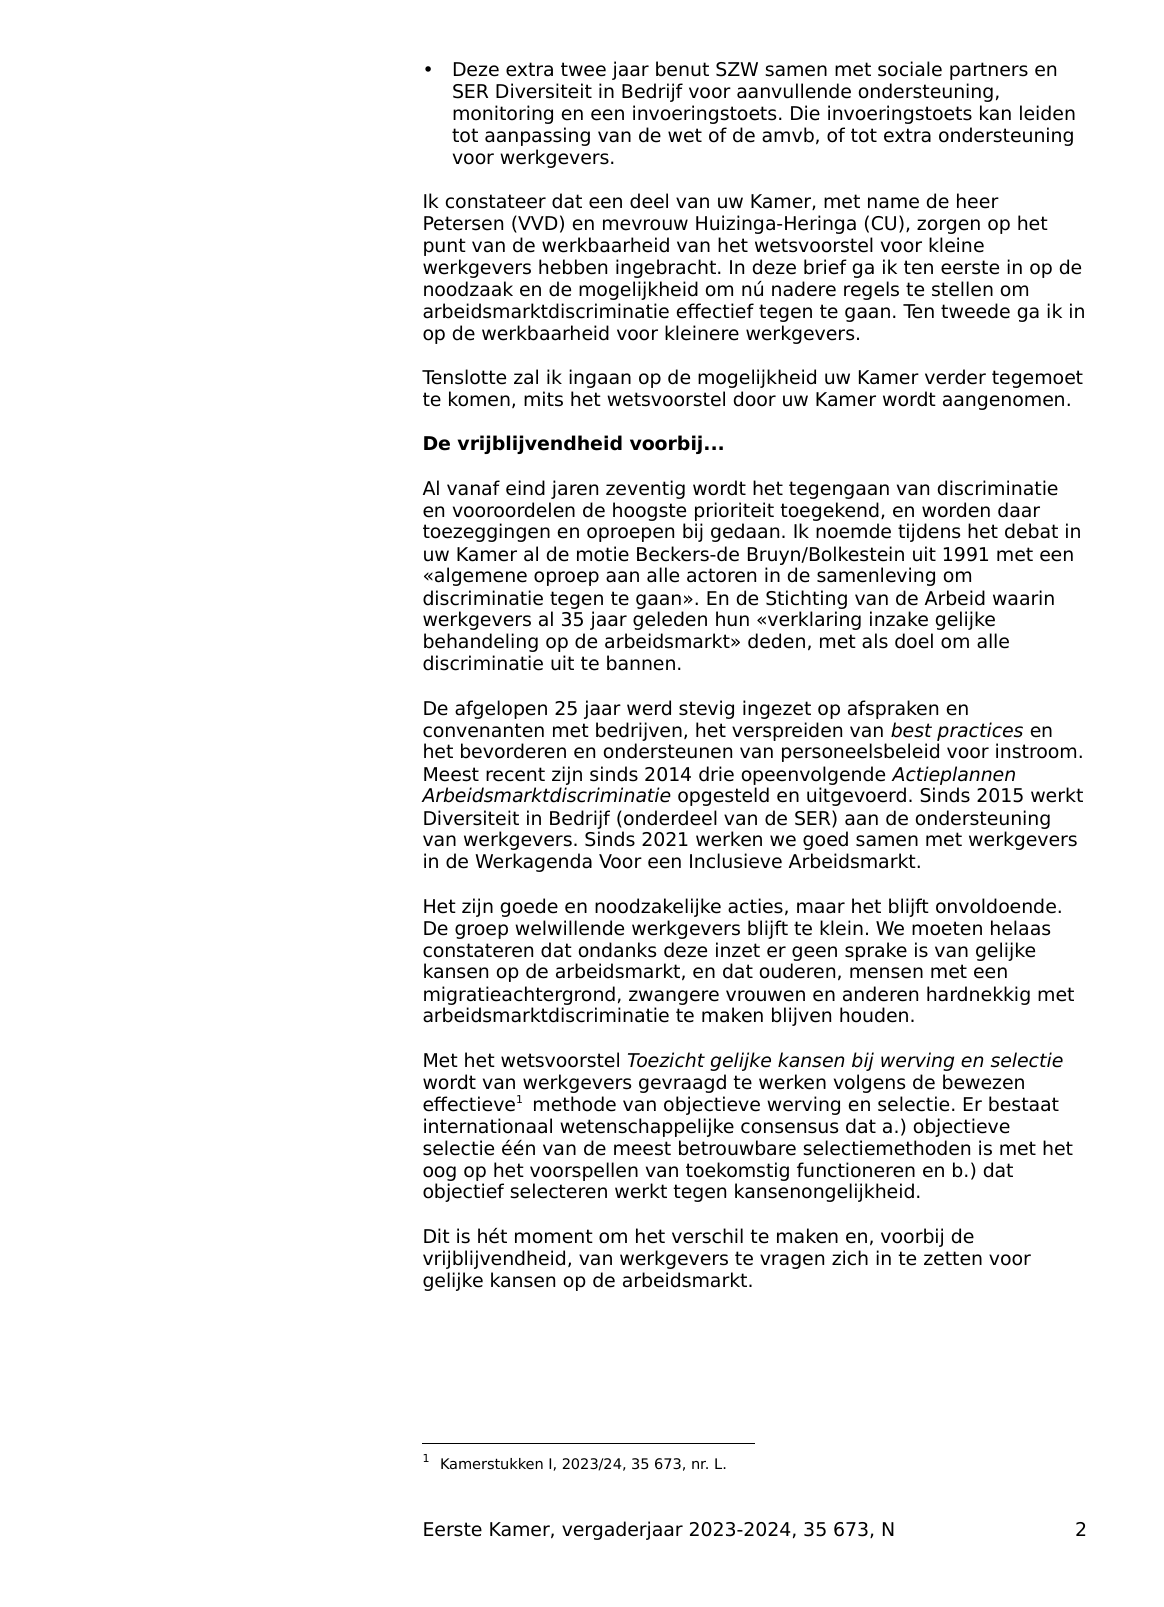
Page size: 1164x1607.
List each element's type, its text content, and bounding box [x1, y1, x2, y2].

text Dit is hét moment om het verschil te maken en, voorbij de vrijblijvendheid, van werkgevers te vragen zich in te zetten voor gelijke kansen op de arbeidsmarkt. [422, 1226, 1087, 1292]
text • Deze extra twee jaar benut SZW samen met sociale partners en SER Diversiteit in Bedrijf voor aanvullende ondersteuning, monitoring en een invoeringstoets. Die invoeringstoets kan leiden tot aanpassing van de wet of de amvb, of tot extra ondersteuning voor werkgevers. [422, 59, 1087, 169]
text Met het wetsvoorstel Toezicht gelijke kansen bij werving en selectie wordt van werkgevers gevraagd te werken volgens de bewezen effectieve methode van objectieve werving en selectie. Er bestaat internationaal wetenschappelijke consensus dat a.) objectieve selectie één van de meest betrouwbare selectiemethoden is met het oog op het voorspellen van toekomstig functioneren en b.) dat objectief selecteren werkt tegen kansenongelijkheid. [422, 1049, 1087, 1203]
subtitle De vrijblijvendheid voorbij... [422, 433, 1087, 455]
text De afgelopen 25 jaar werd stevig ingezet op afspraken en convenanten met bedrijven, het verspreiden van best practices en het bevorderen en ondersteunen van personeelsbeleid voor instroom. Meest recent zijn sinds 2014 drie opeenvolgende Actieplannen Arbeidsmarktdiscriminatie opgesteld en uitgevoerd. Sinds 2015 werkt Diversiteit in Bedrijf (onderdeel van de SER) aan de ondersteuning van werkgevers. Sinds 2021 werken we goed samen met werkgevers in de Werkagenda Voor een Inclusieve Arbeidsmarkt. [422, 697, 1087, 873]
text Al vanaf eind jaren zeventig wordt het tegengaan van discriminatie en vooroordelen de hoogste prioriteit toegekend, en worden daar toezeggingen en oproepen bij gedaan. Ik noemde tijdens het debat in uw Kamer al de motie Beckers-de Bruyn/Bolkestein uit 1991 met een «algemene oproep aan alle actoren in de samenleving om discriminatie tegen te gaan». En de Stichting van de Arbeid waarin werkgevers al 35 jaar geleden hun «verklaring inzake gelijke behandeling op de arbeidsmarkt» deden, met als doel om alle discriminatie uit te bannen. [422, 477, 1087, 675]
text Kamerstukken I, 2023/24, 35 673, nr. L. [422, 1452, 1087, 1474]
text Ik constateer dat een deel van uw Kamer, met name de heer Petersen (VVD) en mevrouw Huizinga-Heringa (CU), zorgen op het punt van de werkbaarheid van het wetsvoorstel voor kleine werkgevers hebben ingebracht. In deze brief ga ik ten eerste in op de noodzaak en de mogelijkheid om nú nadere regels te stellen om arbeidsmarktdiscriminatie effectief tegen te gaan. Ten tweede ga ik in op de werkbaarheid voor kleinere werkgevers. [422, 191, 1087, 345]
text Tenslotte zal ik ingaan op de mogelijkheid uw Kamer verder tegemoet te komen, mits het wetsvoorstel door uw Kamer wordt aangenomen. [422, 367, 1087, 411]
text Het zijn goede en noodzakelijke acties, maar het blijft onvoldoende. De groep welwillende werkgevers blijft te klein. We moeten helaas constateren dat ondanks deze inzet er geen sprake is van gelijke kansen op de arbeidsmarkt, en dat ouderen, mensen met een migratieachtergrond, zwangere vrouwen en anderen hardnekkig met arbeidsmarktdiscriminatie te maken blijven houden. [422, 896, 1087, 1027]
